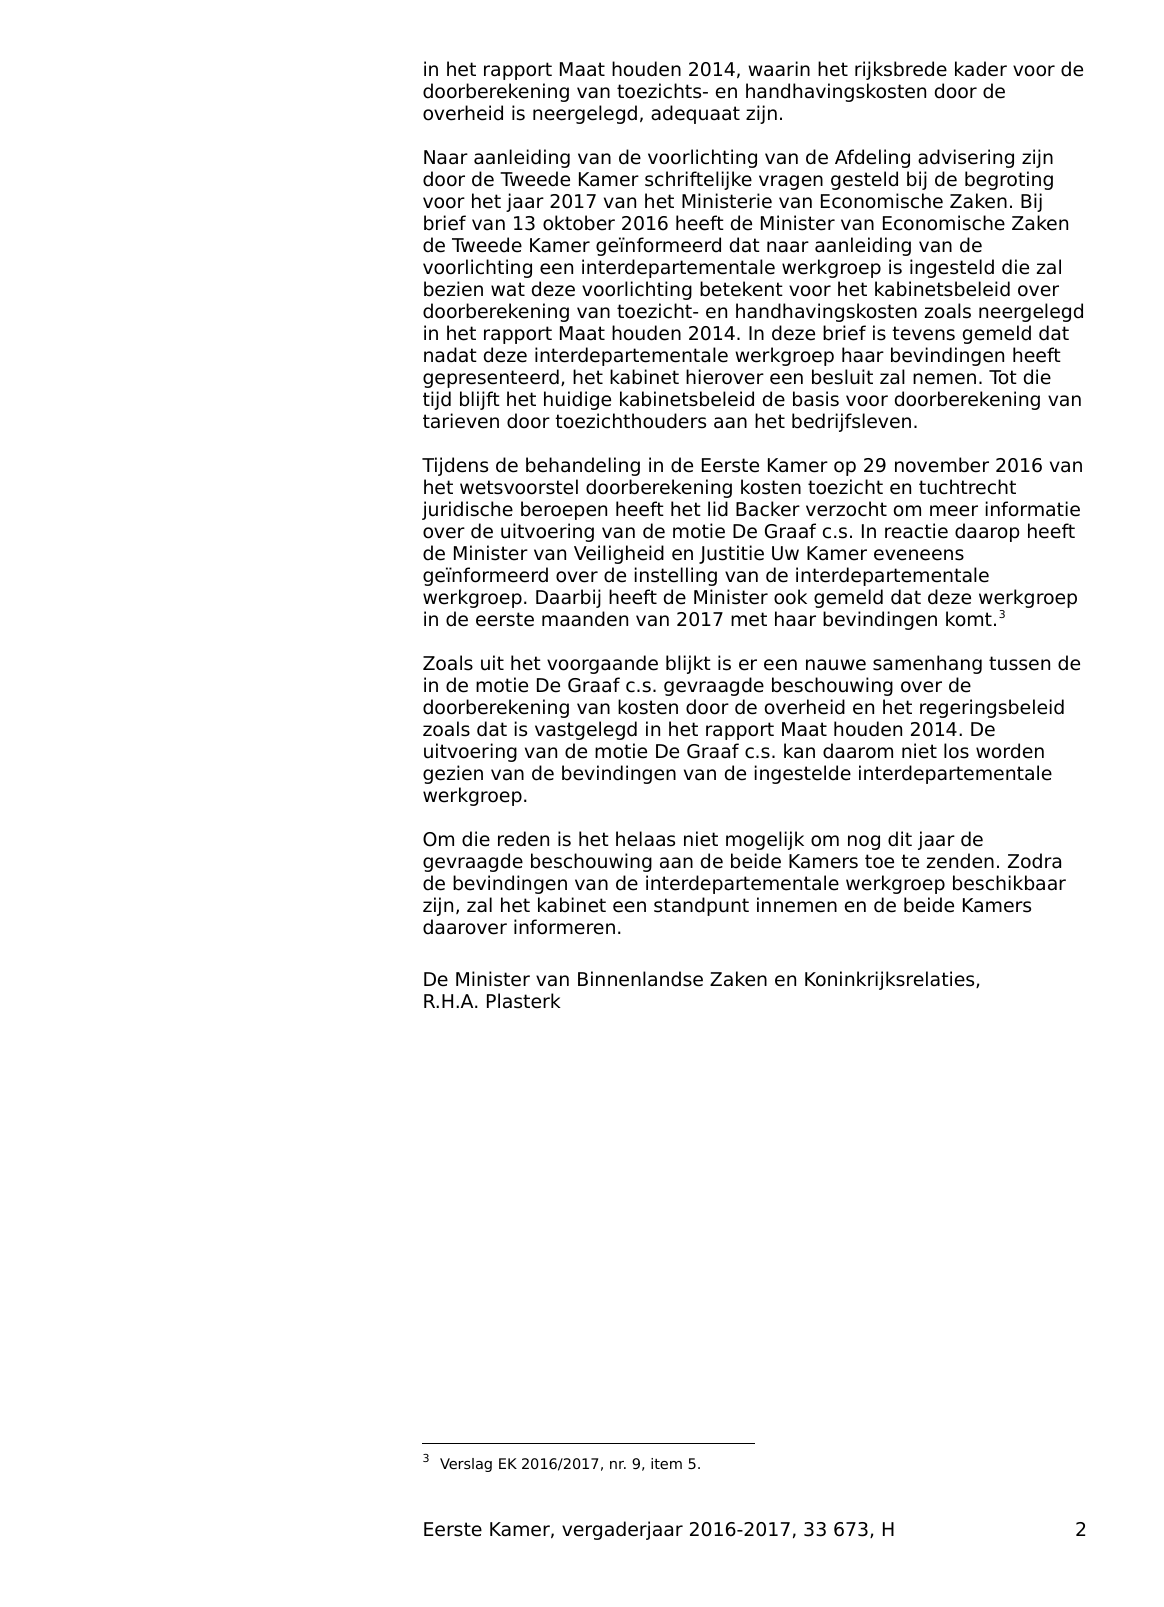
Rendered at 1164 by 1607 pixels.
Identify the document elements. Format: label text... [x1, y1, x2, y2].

text Om die reden is het helaas niet mogelijk om nog dit jaar de gevraagde beschouwing aan de beide Kamers toe te zenden. Zodra de bevindingen van de interdepartementale werkgroep beschikbaar zijn, zal het kabinet een standpunt innemen en de beide Kamers daarover informeren. [422, 829, 1087, 939]
text Tijdens de behandeling in de Eerste Kamer op 29 november 2016 van het wetsvoorstel doorberekening kosten toezicht en tuchtrecht juridische beroepen heeft het lid Backer verzocht om meer informatie over de uitvoering van de motie De Graaf c.s. In reactie daarop heeft de Minister van Veiligheid en Justitie Uw Kamer eveneens geïnformeerd over de instelling van de interdepartementale werkgroep. Daarbij heeft de Minister ook gemeld dat deze werkgroep in de eerste maanden van 2017 met haar bevindingen komt. [422, 455, 1087, 631]
text De Minister van Binnenlandse Zaken en Koninkrijksrelaties, R.H.A. Plasterk [422, 969, 1087, 1013]
text Naar aanleiding van de voorlichting van de Afdeling advisering zijn door de Tweede Kamer schriftelijke vragen gesteld bij de begroting voor het jaar 2017 van het Ministerie van Economische Zaken. Bij brief van 13 oktober 2016 heeft de Minister van Economische Zaken de Tweede Kamer geïnformeerd dat naar aanleiding van de voorlichting een interdepartementale werkgroep is ingesteld die zal bezien wat deze voorlichting betekent voor het kabinetsbeleid over doorberekening van toezicht- en handhavingskosten zoals neergelegd in het rapport Maat houden 2014. In deze brief is tevens gemeld dat nadat deze interdepartementale werkgroep haar bevindingen heeft gepresenteerd, het kabinet hierover een besluit zal nemen. Tot die tijd blijft het huidige kabinetsbeleid de basis voor doorberekening van tarieven door toezichthouders aan het bedrijfsleven. [422, 147, 1087, 433]
text in het rapport Maat houden 2014, waarin het rijksbrede kader voor de doorberekening van toezichts- en handhavingskosten door de overheid is neergelegd, adequaat zijn. [422, 59, 1087, 125]
text Verslag EK 2016/2017, nr. 9, item 5. [422, 1452, 1087, 1474]
text Zoals uit het voorgaande blijkt is er een nauwe samenhang tussen de in de motie De Graaf c.s. gevraagde beschouwing over de doorberekening van kosten door de overheid en het regeringsbeleid zoals dat is vastgelegd in het rapport Maat houden 2014. De uitvoering van de motie De Graaf c.s. kan daarom niet los worden gezien van de bevindingen van de ingestelde interdepartementale werkgroep. [422, 653, 1087, 807]
